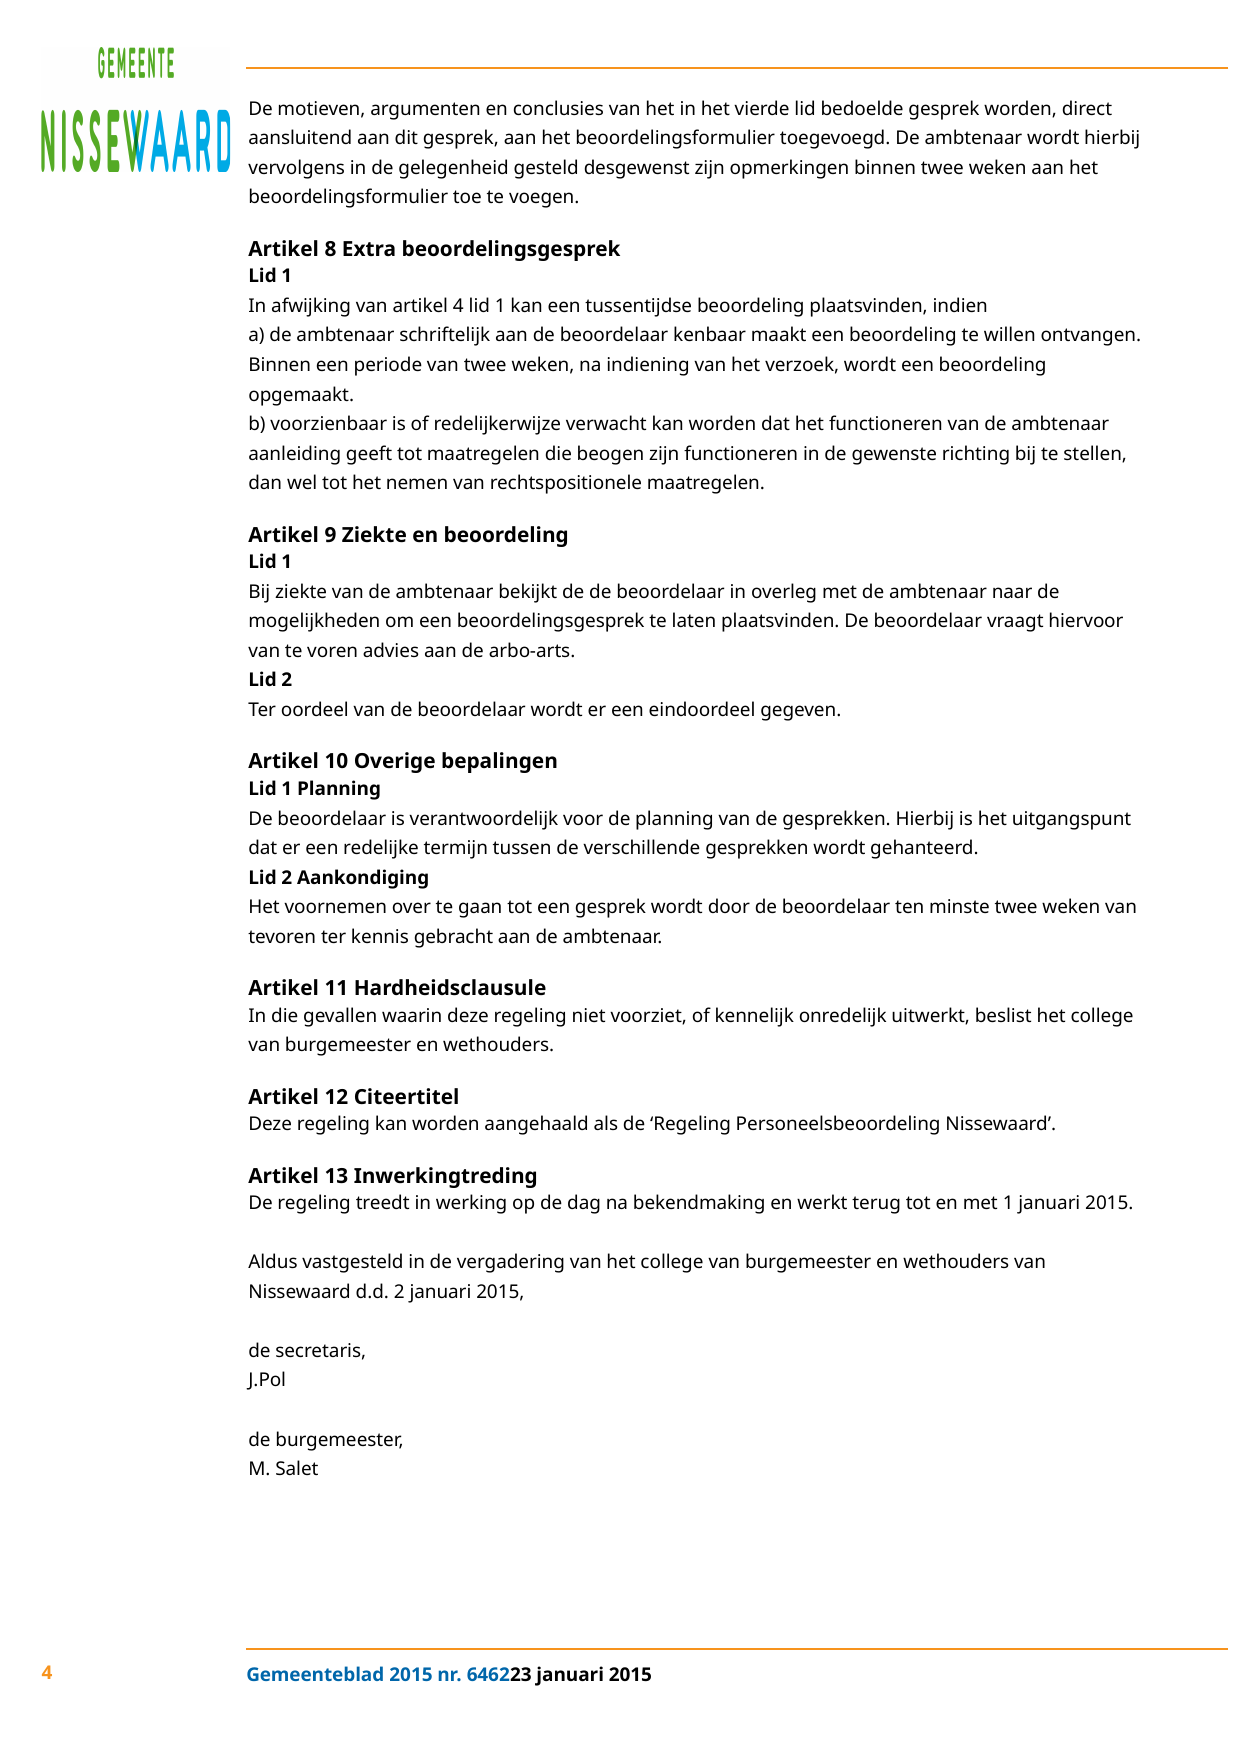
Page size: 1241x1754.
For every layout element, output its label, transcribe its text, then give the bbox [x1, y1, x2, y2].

text Artikel 9 Ziekte en beoordeling [248, 520, 1152, 548]
text Het voornemen over te gaan tot een gesprek wordt door de beoordelaar ten minste twee weken van tevoren ter kennis gebracht aan de ambtenaar. [248, 893, 1152, 949]
text Artikel 13 Inwerkingtreding [248, 1161, 1152, 1189]
text Artikel 8 Extra beoordelingsgesprek [248, 234, 1152, 262]
picture [201, 122, 206, 138]
text In die gevallen waarin deze regeling niet voorziet, of kennelijk onredelijk uitwerkt, beslist het college van burgemeester en wethouders. [248, 1002, 1152, 1057]
text Ter oordeel van de beoordelaar wordt er een eindoordeel gegeven. [248, 696, 1152, 722]
text M. Salet [248, 1455, 1152, 1481]
text Artikel 11 Hardheidsclausule [248, 973, 1152, 1002]
picture [154, 157, 165, 172]
text b) voorzienbaar is of redelijkerwijze verwacht kan worden dat het functioneren van de ambtenaar aanleiding geeft tot maatregelen die beogen zijn functioneren in de gewenste richting bij te stellen, dan wel tot het nemen van rechtspositionele maatregelen. [248, 410, 1152, 495]
text Deze regeling kan worden aangehaald als de ‘Regeling Personeelsbeoordeling Nissewaard’. [248, 1110, 1152, 1136]
text Aldus vastgesteld in de vergadering van het college van burgemeester en wethouders van Nissewaard d.d. 2 januari 2015, [248, 1248, 1152, 1304]
picture [200, 151, 206, 172]
picture [41, 47, 231, 172]
text de burgemeester, [248, 1426, 1152, 1452]
text J.Pol [248, 1367, 1152, 1392]
text Artikel 10 Overige bepalingen [248, 747, 1152, 775]
text Lid 1 Planning [248, 775, 1152, 801]
text Lid 1 [248, 548, 1152, 574]
text Artikel 12 Citeertitel [248, 1082, 1152, 1110]
text De beoordelaar is verantwoordelijk voor de planning van de gesprekken. Hierbij is het uitgangspunt dat er een redelijke termijn tussen de verschillende gesprekken wordt gehanteerd. [248, 805, 1152, 860]
text Lid 2 [248, 667, 1152, 692]
text Lid 1 [248, 262, 1152, 288]
picture [176, 157, 187, 172]
picture [222, 122, 227, 160]
text Bij ziekte van de ambtenaar bekijkt de de beoordelaar in overleg met de ambtenaar naar de mogelijkheden om een beoordelingsgesprek te laten plaatsvinden. De beoordelaar vraagt hiervoor van te voren advies aan de arbo-arts. [248, 578, 1152, 663]
text de secretaris, [248, 1337, 1152, 1363]
text De motieven, argumenten en conclusies van het in het vierde lid bedoelde gesprek worden, direct aansluitend aan dit gesprek, aan het beoordelingsformulier toegevoegd. De ambtenaar wordt hierbij vervolgens in de gelegenheid gesteld desgewenst zijn opmerkingen binnen twee weken aan het beoordelingsformulier toe te voegen. [248, 95, 1152, 209]
text In afwijking van artikel 4 lid 1 kan een tussentijdse beoordeling plaatsvinden, indien [248, 292, 1152, 318]
text De regeling treedt in werking op de dag na bekendmaking en werkt terug tot en met 1 januari 2015. [248, 1189, 1152, 1215]
text a) de ambtenaar schriftelijk aan de beoordelaar kenbaar maakt een beoordeling te willen ontvangen. Binnen een periode van twee weken, na indiening van het verzoek, wordt een beoordeling opgemaakt. [248, 322, 1152, 406]
text Lid 2 Aankondiging [248, 864, 1152, 889]
